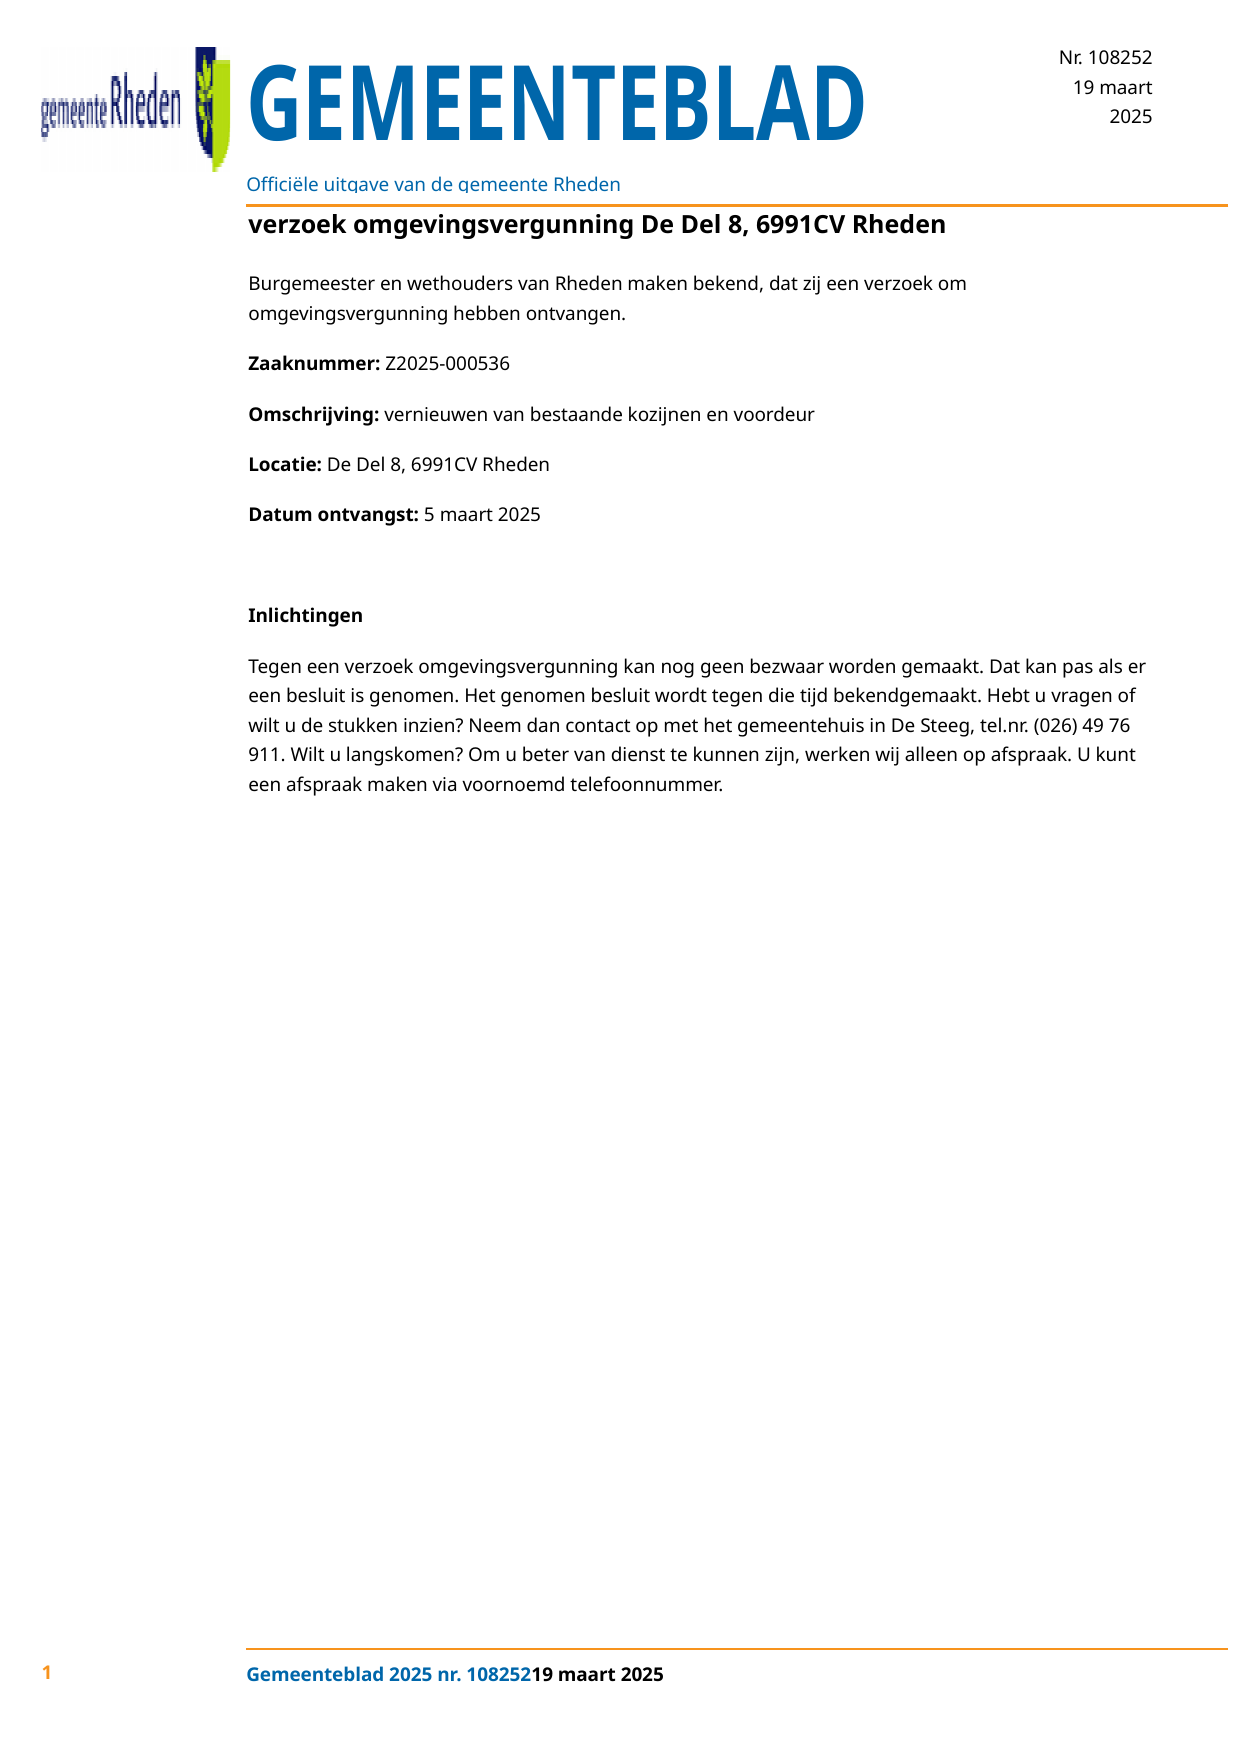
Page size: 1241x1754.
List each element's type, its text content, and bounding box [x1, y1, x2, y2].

text verzoek omgevingsvergunning De Del 8, 6991CV Rheden [248, 207, 1152, 241]
text Tegen een verzoek omgevingsvergunning kan nog geen bezwaar worden gemaakt. Dat kan pas als er een besluit is genomen. Het genomen besluit wordt tegen die tijd bekendgemaakt. Hebt u vragen of wilt u de stukken inzien? Neem dan contact op met het gemeentehuis in De Steeg, tel.nr. (026) 49 76 911. Wilt u langskomen? Om u beter van dienst te kunnen zijn, werken wij alleen op afspraak. U kunt een afspraak maken via voornoemd telefoonnummer. [248, 653, 1152, 797]
text Datum ontvangst: 5 maart 2025 [248, 502, 1152, 527]
picture [41, 47, 231, 172]
text Locatie: De Del 8, 6991CV Rheden [248, 451, 1152, 477]
text Omschrijving: vernieuwen van bestaande kozijnen en voordeur [248, 401, 1152, 426]
text Zaaknummer: Z2025-000536 [248, 350, 1152, 376]
text Burgemeester en wethouders van Rheden maken bekend, dat zij een verzoek om omgevingsvergunning hebben ontvangen. [248, 270, 1152, 326]
text Inlichtingen [248, 602, 1152, 628]
